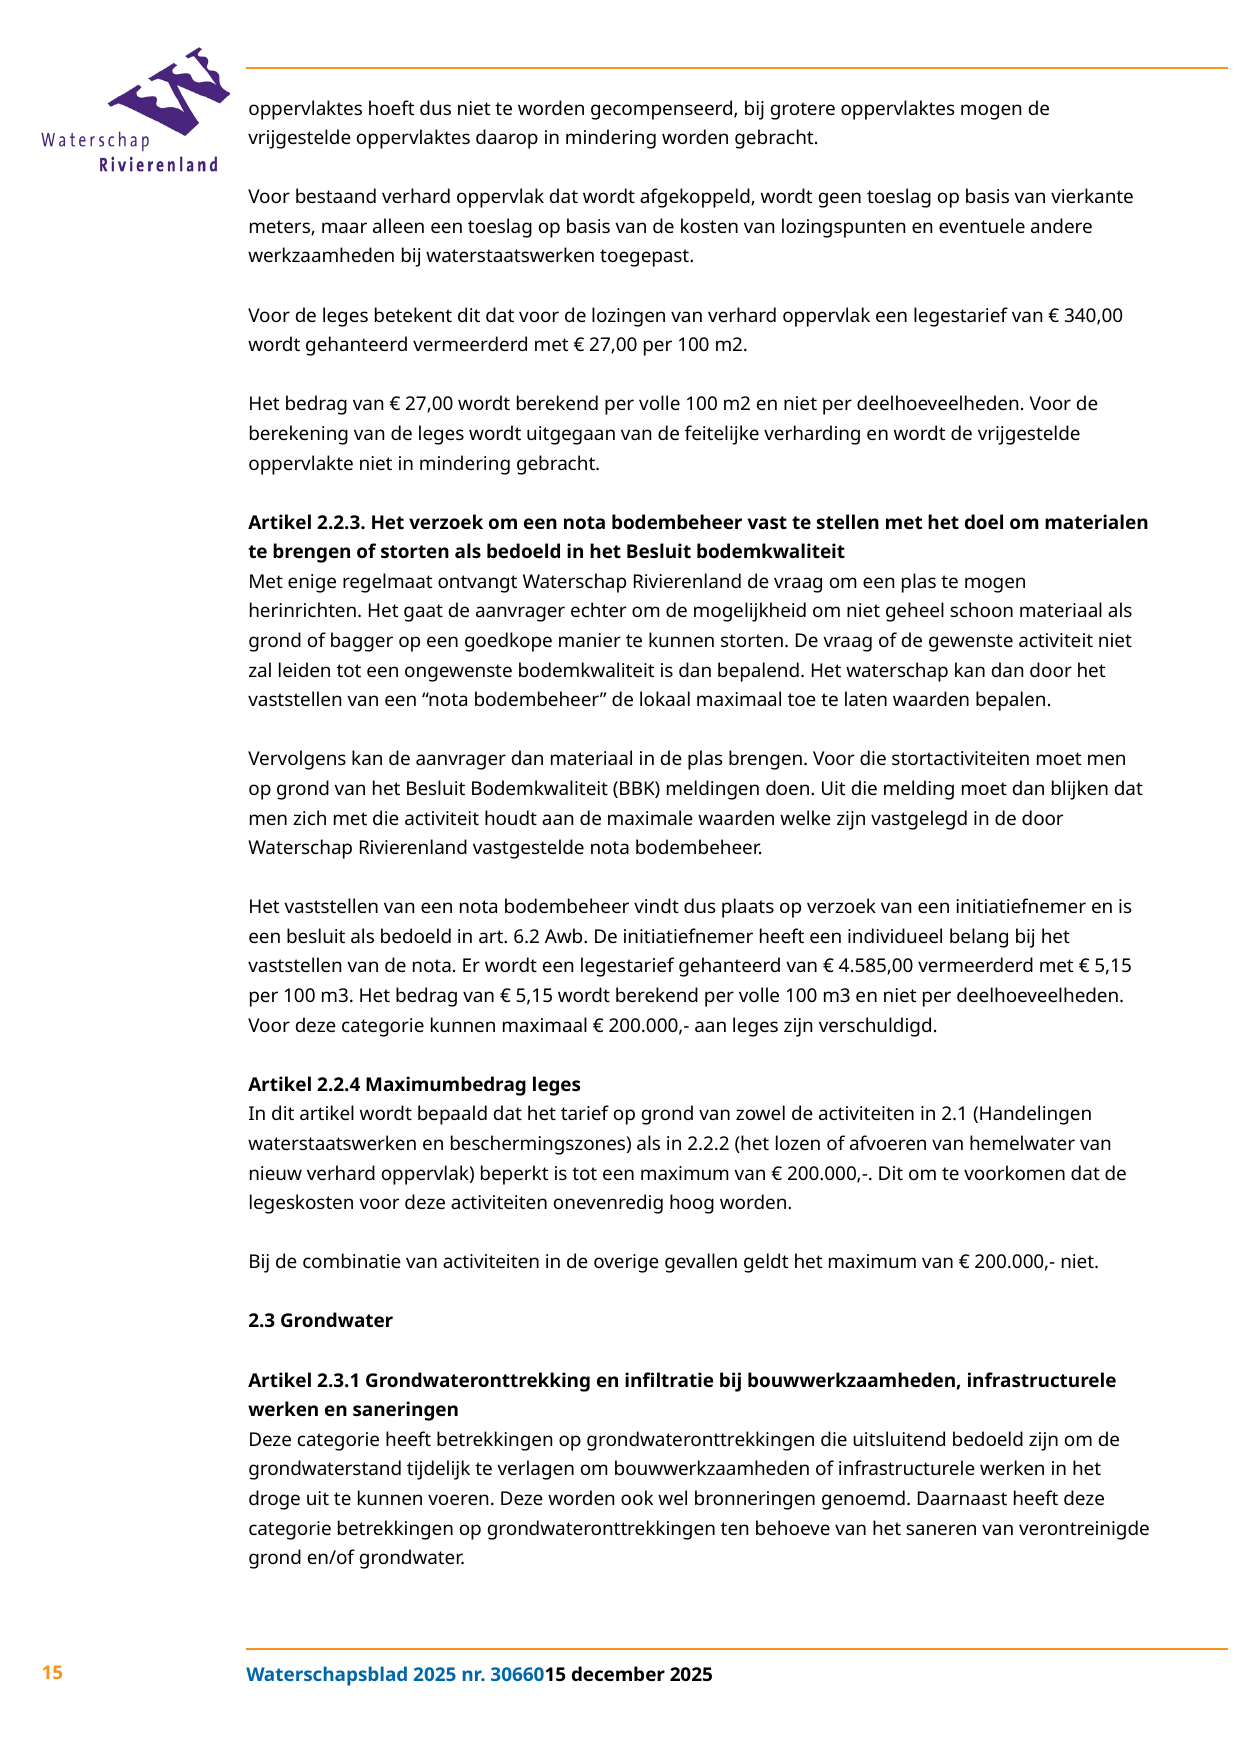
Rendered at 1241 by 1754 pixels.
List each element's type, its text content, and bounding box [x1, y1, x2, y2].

picture [41, 47, 231, 172]
text oppervlaktes hoeft dus niet te worden gecompenseerd, bij grotere oppervlaktes mogen de vrijgestelde oppervlaktes daarop in mindering worden gebracht. [248, 95, 1152, 150]
text Voor bestaand verhard oppervlak dat wordt afgekoppeld, wordt geen toeslag op basis van vierkante meters, maar alleen een toeslag op basis van de kosten van lozingspunten en eventuele andere werkzaamheden bij waterstaatswerken toegepast. [248, 183, 1152, 268]
text Deze categorie heeft betrekkingen op grondwateronttrekkingen die uitsluitend bedoeld zijn om de grondwaterstand tijdelijk te verlagen om bouwwerkzaamheden of infrastructurele werken in het droge uit te kunnen voeren. Deze worden ook wel bronneringen genoemd. Daarnaast heeft deze categorie betrekkingen op grondwateronttrekkingen ten behoeve van het saneren van verontreinigde grond en/of grondwater. [248, 1426, 1152, 1570]
text Vervolgens kan de aanvrager dan materiaal in de plas brengen. Voor die stortactiviteiten moet men op grond van het Besluit Bodemkwaliteit (BBK) meldingen doen. Uit die melding moet dan blijken dat men zich met die activiteit houdt aan de maximale waarden welke zijn vastgelegd in de door Waterschap Rivierenland vastgestelde nota bodembeheer. [248, 746, 1152, 860]
text Het bedrag van € 27,00 wordt berekend per volle 100 m2 en niet per deelhoeveelheden. Voor de berekening van de leges wordt uitgegaan van de feitelijke verharding en wordt de vrijgestelde oppervlakte niet in mindering gebracht. [248, 391, 1152, 476]
text Met enige regelmaat ontvangt Waterschap Rivierenland de vraag om een plas te mogen [248, 568, 1152, 594]
text In dit artikel wordt bepaald dat het tarief op grond van zowel de activiteiten in 2.1 (Handelingen waterstaatswerken en beschermingszones) als in 2.2.2 (het lozen of afvoeren van hemelwater van nieuw verhard oppervlak) beperkt is tot een maximum van € 200.000,-. Dit om te voorkomen dat de legeskosten voor deze activiteiten onevenredig hoog worden. [248, 1101, 1152, 1215]
text Het vaststellen van een nota bodembeheer vindt dus plaats op verzoek van een initiatiefnemer en is een besluit als bedoeld in art. 6.2 Awb. De initiatiefnemer heeft een individueel belang bij het vaststellen van de nota. Er wordt een legestarief gehanteerd van € 4.585,00 vermeerderd met € 5,15 per 100 m3. Het bedrag van € 5,15 wordt berekend per volle 100 m3 en niet per deelhoeveelheden. Voor deze categorie kunnen maximaal € 200.000,- aan leges zijn verschuldigd. [248, 893, 1152, 1038]
text herinrichten. Het gaat de aanvrager echter om de mogelijkheid om niet geheel schoon materiaal als grond of bagger op een goedkope manier te kunnen storten. De vraag of de gewenste activiteit niet zal leiden tot een ongewenste bodemkwaliteit is dan bepalend. Het waterschap kan dan door het vaststellen van een “nota bodembeheer” de lokaal maximaal toe te laten waarden bepalen. [248, 598, 1152, 712]
text 2.3 Grondwater [248, 1308, 1152, 1333]
text Voor de leges betekent dit dat voor de lozingen van verhard oppervlak een legestarief van € 340,00 wordt gehanteerd vermeerderd met € 27,00 per 100 m2. [248, 302, 1152, 357]
text Artikel 2.2.3. Het verzoek om een nota bodembeheer vast te stellen met het doel om materialen te brengen of storten als bedoeld in het Besluit bodemkwaliteit [248, 509, 1152, 564]
text Bij de combinatie van activiteiten in de overige gevallen geldt het maximum van € 200.000,- niet. [248, 1248, 1152, 1274]
text Artikel 2.3.1 Grondwateronttrekking en infiltratie bij bouwwerkzaamheden, infrastructurele werken en saneringen [248, 1367, 1152, 1422]
text Artikel 2.2.4 Maximumbedrag leges [248, 1071, 1152, 1097]
